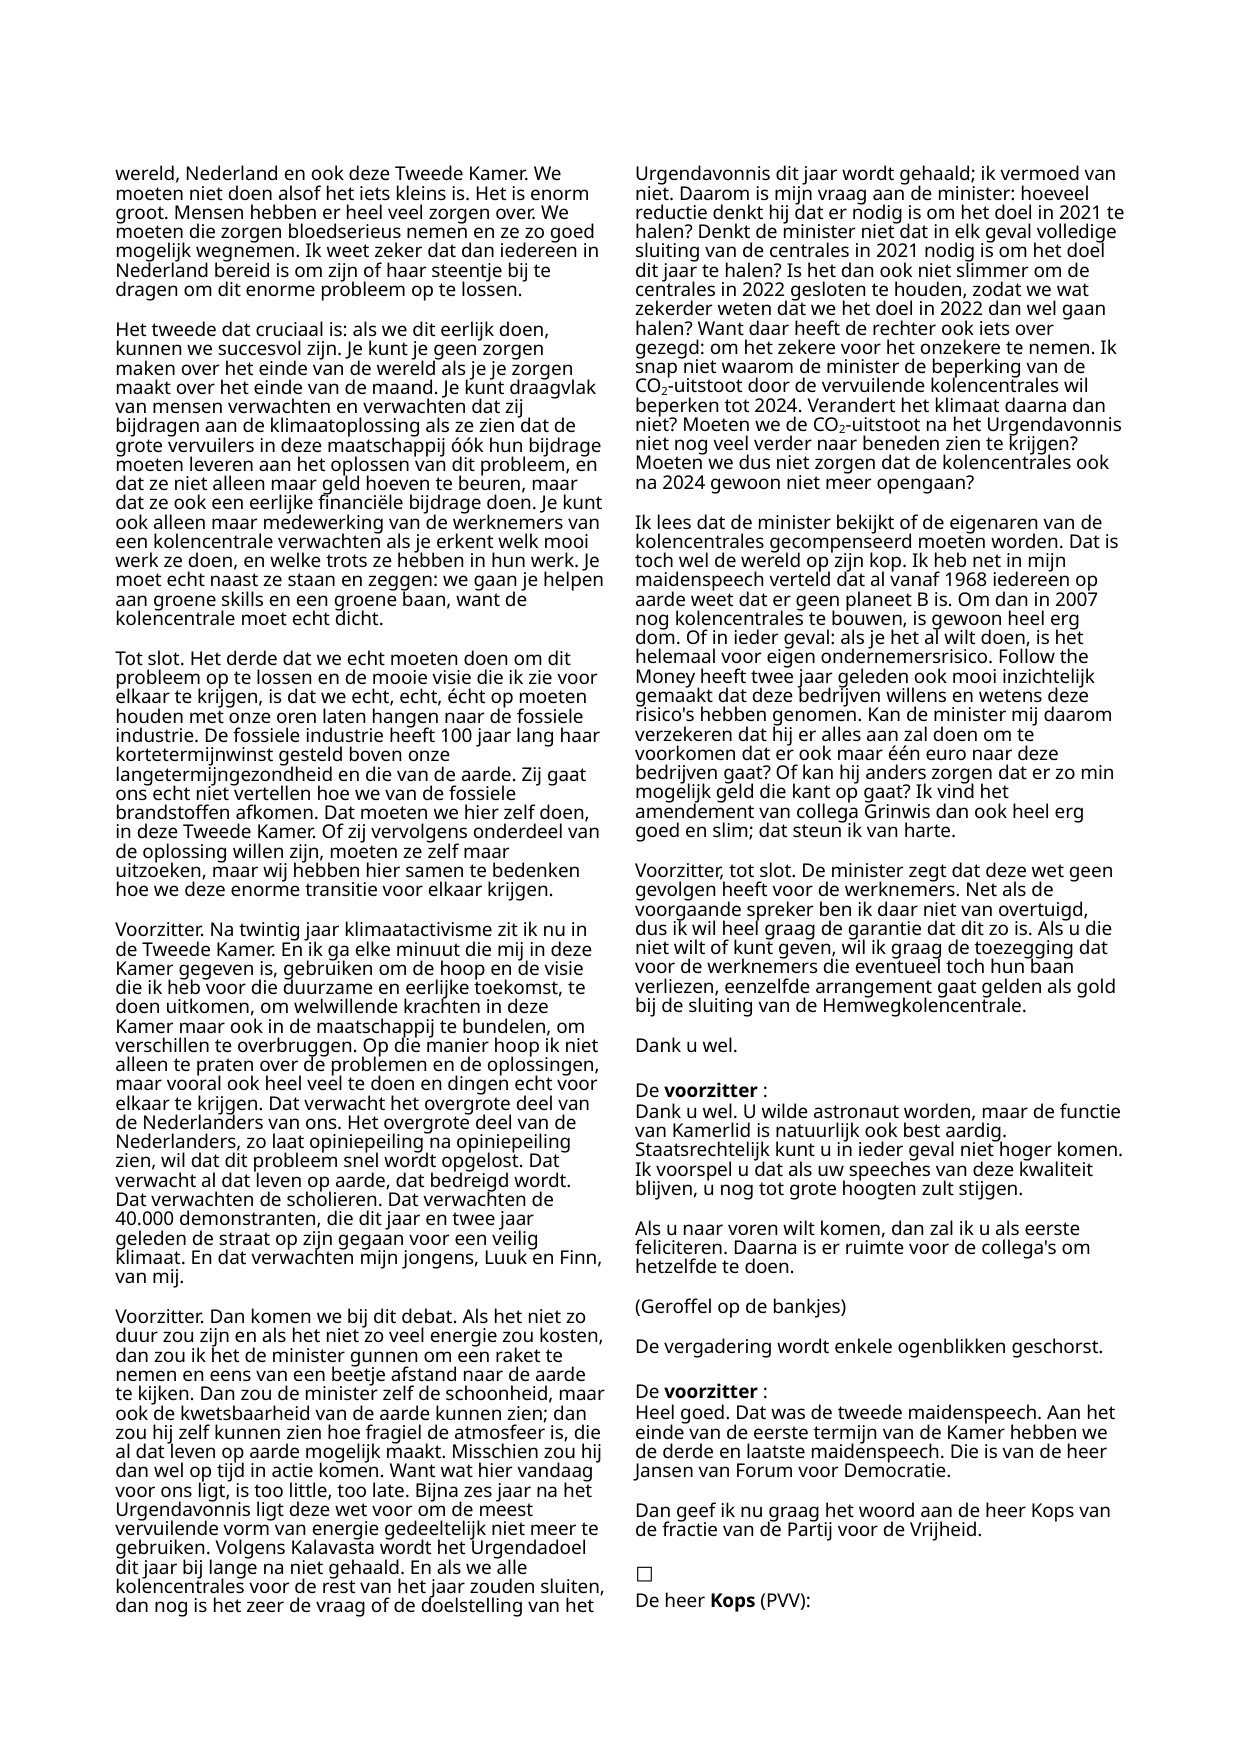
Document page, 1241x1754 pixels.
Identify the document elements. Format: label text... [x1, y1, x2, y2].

text wereld, Nederland en ook deze Tweede Kamer. We moeten niet doen alsof het iets kleins is. Het is enorm groot. Mensen hebben er heel veel zorgen over. We moeten die zorgen bloedserieus nemen en ze zo goed mogelijk wegnemen. Ik weet zeker dat dan iedereen in Nederland bereid is om zijn of haar steentje bij te dragen om dit enorme probleem op te lossen. [115, 165, 605, 300]
text Heel goed. Dat was de tweede maidenspeech. Aan het einde van de eerste termijn van de Kamer hebben we de derde en laatste maidenspeech. Die is van de heer Jansen van Forum voor Democratie. [635, 1404, 1125, 1481]
text De voorzitter : [635, 1379, 1125, 1404]
text Dank u wel. U wilde astronaut worden, maar de functie van Kamerlid is natuurlijk ook best aardig. Staatsrechtelijk kunt u in ieder geval niet hoger komen. Ik voorspel u dat als uw speeches van deze kwaliteit blijven, u nog tot grote hoogten zult stijgen. [635, 1103, 1125, 1199]
text Dan geef ik nu graag het woord aan de heer Kops van de fractie van de Partij voor de Vrijheid. [635, 1502, 1125, 1541]
text Urgendavonnis dit jaar wordt gehaald; ik vermoed van niet. Daarom is mijn vraag aan de minister: hoeveel reductie denkt hij dat er nodig is om het doel in 2021 te halen? Denkt de minister niet dat in elk geval volledige sluiting van de centrales in 2021 nodig is om het doel dit jaar te halen? Is het dan ook niet slimmer om de centrales in 2022 gesloten te houden, zodat we wat zekerder weten dat we het doel in 2022 dan wel gaan halen? Want daar heeft de rechter ook iets over gezegd: om het zekere voor het onzekere te nemen. Ik snap niet waarom de minister de beperking van de CO2-uitstoot door de vervuilende kolencentrales wil beperken tot 2024. Verandert het klimaat daarna dan niet? Moeten we de CO2-uitstoot na het Urgendavonnis niet nog veel verder naar beneden zien te krijgen? Moeten we dus niet zorgen dat de kolencentrales ook na 2024 gewoon niet meer opengaan? [635, 165, 1125, 493]
text ⬜ [635, 1562, 1125, 1587]
text Tot slot. Het derde dat we echt moeten doen om dit probleem op te lossen en de mooie visie die ik zie voor elkaar te krijgen, is dat we echt, echt, écht op moeten houden met onze oren laten hangen naar de fossiele industrie. De fossiele industrie heeft 100 jaar lang haar kortetermijnwinst gesteld boven onze langetermijngezondheid en die van de aarde. Zij gaat ons echt niet vertellen hoe we van de fossiele brandstoffen afkomen. Dat moeten we hier zelf doen, in deze Tweede Kamer. Of zij vervolgens onderdeel van de oplossing willen zijn, moeten ze zelf maar uitzoeken, maar wij hebben hier samen te bedenken hoe we deze enorme transitie voor elkaar krijgen. [115, 650, 605, 901]
text (Geroffel op de bankjes) [635, 1298, 1125, 1318]
text Ik lees dat de minister bekijkt of de eigenaren van de kolencentrales gecompenseerd moeten worden. Dat is toch wel de wereld op zijn kop. Ik heb net in mijn maidenspeech verteld dat al vanaf 1968 iedereen op aarde weet dat er geen planeet B is. Om dan in 2007 nog kolencentrales te bouwen, is gewoon heel erg dom. Of in ieder geval: als je het al wilt doen, is het helemaal voor eigen ondernemersrisico. Follow the Money heeft twee jaar geleden ook mooi inzichtelijk gemaakt dat deze bedrijven willens en wetens deze risico's hebben genomen. Kan de minister mij daarom verzekeren dat hij er alles aan zal doen om te voorkomen dat er ook maar één euro naar deze bedrijven gaat? Of kan hij anders zorgen dat er zo min mogelijk geld die kant op gaat? Ik vind het amendement van collega Grinwis dan ook heel erg goed en slim; dat steun ik van harte. [635, 514, 1125, 841]
text De voorzitter : [635, 1077, 1125, 1103]
text Als u naar voren wilt komen, dan zal ik u als eerste feliciteren. Daarna is er ruimte voor de collega's om hetzelfde te doen. [635, 1220, 1125, 1278]
text Het tweede dat cruciaal is: als we dit eerlijk doen, kunnen we succesvol zijn. Je kunt je geen zorgen maken over het einde van de wereld als je je zorgen maakt over het einde van de maand. Je kunt draagvlak van mensen verwachten en verwachten dat zij bijdragen aan de klimaatoplossing als ze zien dat de grote vervuilers in deze maatschappij óók hun bijdrage moeten leveren aan het oplossen van dit probleem, en dat ze niet alleen maar geld hoeven te beuren, maar dat ze ook een eerlijke financiële bijdrage doen. Je kunt ook alleen maar medewerking van de werknemers van een kolencentrale verwachten als je erkent welk mooi werk ze doen, en welke trots ze hebben in hun werk. Je moet echt naast ze staan en zeggen: we gaan je helpen aan groene skills en een groene baan, want de kolencentrale moet echt dicht. [115, 321, 605, 629]
text De vergadering wordt enkele ogenblikken geschorst. [635, 1338, 1125, 1358]
text Voorzitter, tot slot. De minister zegt dat deze wet geen gevolgen heeft voor de werknemers. Net als de voorgaande spreker ben ik daar niet van overtuigd, dus ik wil heel graag de garantie dat dit zo is. Als u die niet wilt of kunt geven, wil ik graag de toezegging dat voor de werknemers die eventueel toch hun baan verliezen, eenzelfde arrangement gaat gelden als gold bij de sluiting van de Hemwegkolencentrale. [635, 862, 1125, 1016]
text Voorzitter. Dan komen we bij dit debat. Als het niet zo duur zou zijn en als het niet zo veel energie zou kosten, dan zou ik het de minister gunnen om een raket te nemen en eens van een beetje afstand naar de aarde te kijken. Dan zou de minister zelf de schoonheid, maar ook de kwetsbaarheid van de aarde kunnen zien; dan zou hij zelf kunnen zien hoe fragiel de atmosfeer is, die al dat leven op aarde mogelijk maakt. Misschien zou hij dan wel op tijd in actie komen. Want wat hier vandaag voor ons ligt, is too little, too late. Bijna zes jaar na het Urgendavonnis ligt deze wet voor om de meest vervuilende vorm van energie gedeeltelijk niet meer te gebruiken. Volgens Kalavasta wordt het Urgendadoel dit jaar bij lange na niet gehaald. En als we alle kolencentrales voor de rest van het jaar zouden sluiten, dan nog is het zeer de vraag of de doelstelling van het [115, 1308, 605, 1616]
text Dank u wel. [635, 1037, 1125, 1056]
text De heer Kops (PVV): [635, 1587, 1125, 1613]
text Voorzitter. Na twintig jaar klimaatactivisme zit ik nu in de Tweede Kamer. En ik ga elke minuut die mij in deze Kamer gegeven is, gebruiken om de hoop en de visie die ik heb voor die duurzame en eerlijke toekomst, te doen uitkomen, om welwillende krachten in deze Kamer maar ook in de maatschappij te bundelen, om verschillen te overbruggen. Op die manier hoop ik niet alleen te praten over de problemen en de oplossingen, maar vooral ook heel veel te doen en dingen echt voor elkaar te krijgen. Dat verwacht het overgrote deel van de Nederlanders van ons. Het overgrote deel van de Nederlanders, zo laat opiniepeiling na opiniepeiling zien, wil dat dit probleem snel wordt opgelost. Dat verwacht al dat leven op aarde, dat bedreigd wordt. Dat verwachten de scholieren. Dat verwachten de 40.000 demonstranten, die dit jaar en twee jaar geleden de straat op zijn gegaan voor een veilig klimaat. En dat verwachten mijn jongens, Luuk en Finn, van mij. [115, 921, 605, 1287]
